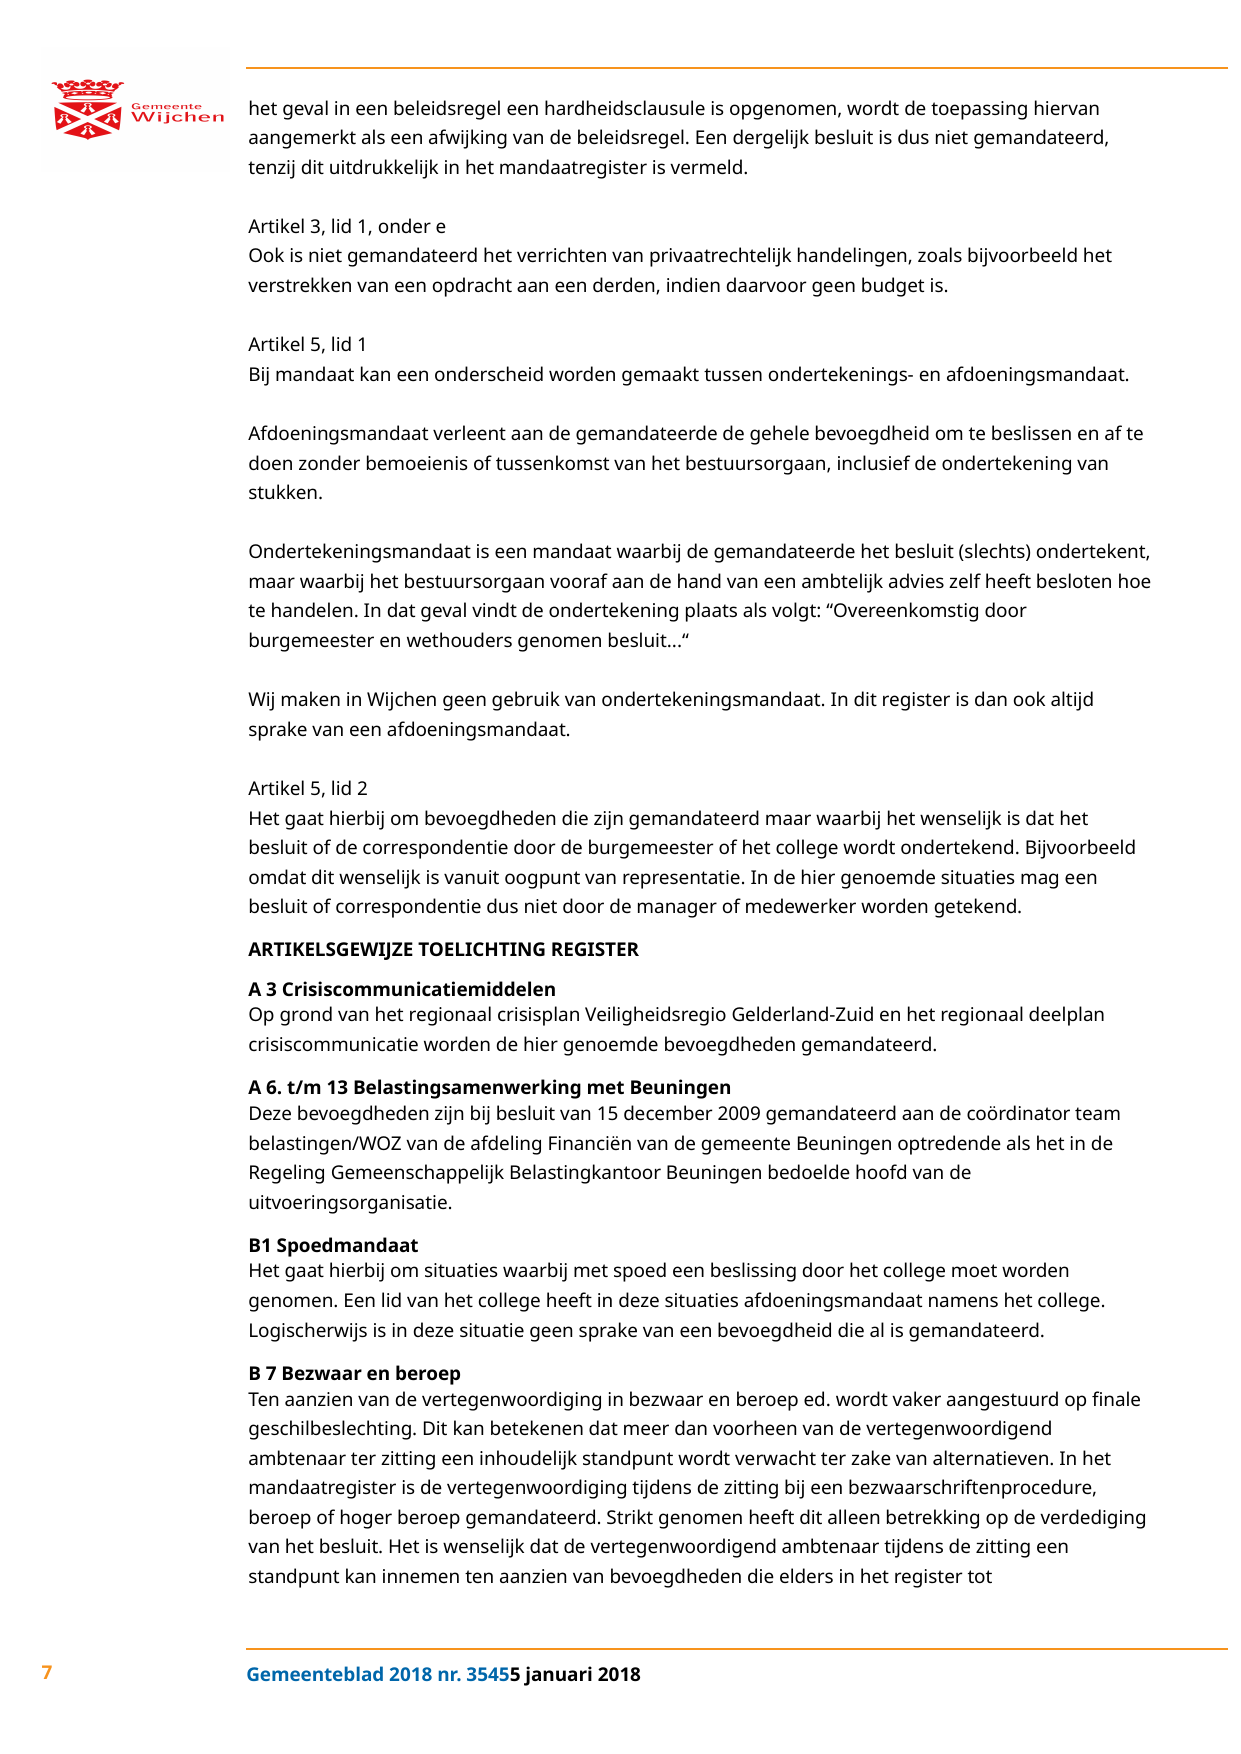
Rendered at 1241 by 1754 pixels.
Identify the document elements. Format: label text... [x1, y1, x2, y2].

text Ook is niet gemandateerd het verrichten van privaatrechtelijk handelingen, zoals bijvoorbeeld het verstrekken van een opdracht aan een derden, indien daarvoor geen budget is. [248, 243, 1152, 298]
text Ondertekeningsmandaat is een mandaat waarbij de gemandateerde het besluit (slechts) ondertekent, maar waarbij het bestuursorgaan vooraf aan de hand van een ambtelijk advies zelf heeft besloten hoe te handelen. In dat geval vindt de ondertekening plaats als volgt: “Overeenkomstig door burgemeester en wethouders genomen besluit...“ [248, 538, 1152, 653]
text Wij maken in Wijchen geen gebruik van ondertekeningsmandaat. In dit register is dan ook altijd sprake van een afdoeningsmandaat. [248, 686, 1152, 742]
picture [41, 47, 231, 172]
text Deze bevoegdheden zijn bij besluit van 15 december 2009 gemandateerd aan de coördinator team belastingen/WOZ van de afdeling Financiën van de gemeente Beuningen optredende als het in de Regeling Gemeenschappelijk Belastingkantoor Beuningen bedoelde hoofd van de uitvoeringsorganisatie. [248, 1100, 1152, 1214]
text B1 Spoedmandaat [248, 1232, 1152, 1258]
text A 6. t/m 13 Belastingsamenwerking met Beuningen [248, 1074, 1152, 1100]
text Artikel 5, lid 2 [248, 775, 1152, 801]
text Afdoeningsmandaat verleent aan de gemandateerde de gehele bevoegdheid om te beslissen en af te doen zonder bemoeienis of tussenkomst van het bestuursorgaan, inclusief de ondertekening van stukken. [248, 420, 1152, 505]
text Het gaat hierbij om situaties waarbij met spoed een beslissing door het college moet worden genomen. Een lid van het college heeft in deze situaties afdoeningsmandaat namens het college. Logischerwijs is in deze situatie geen sprake van een bevoegdheid die al is gemandateerd. [248, 1258, 1152, 1343]
text het geval in een beleidsregel een hardheidsclausule is opgenomen, wordt de toepassing hiervan aangemerkt als een afwijking van de beleidsregel. Een dergelijk besluit is dus niet gemandateerd, tenzij dit uitdrukkelijk in het mandaatregister is vermeld. [248, 95, 1152, 180]
text Het gaat hierbij om bevoegdheden die zijn gemandateerd maar waarbij het wenselijk is dat het besluit of de correspondentie door de burgemeester of het college wordt ondertekend. Bijvoorbeeld omdat dit wenselijk is vanuit oogpunt van representatie. In de hier genoemde situaties mag een besluit of correspondentie dus niet door de manager of medewerker worden getekend. [248, 805, 1152, 919]
text Bij mandaat kan een onderscheid worden gemaakt tussen ondertekenings- en afdoeningsmandaat. [248, 361, 1152, 387]
text B 7 Bezwaar en beroep [248, 1360, 1152, 1386]
text Artikel 3, lid 1, onder e [248, 213, 1152, 239]
text Ten aanzien van de vertegenwoordiging in bezwaar en beroep ed. wordt vaker aangestuurd op finale geschilbeslechting. Dit kan betekenen dat meer dan voorheen van de vertegenwoordigend ambtenaar ter zitting een inhoudelijk standpunt wordt verwacht ter zake van alternatieven. In het mandaatregister is de vertegenwoordiging tijdens de zitting bij een bezwaarschriftenprocedure, beroep of hoger beroep gemandateerd. Strikt genomen heeft dit alleen betrekking op de verdediging van het besluit. Het is wenselijk dat de vertegenwoordigend ambtenaar tijdens de zitting een standpunt kan innemen ten aanzien van bevoegdheden die elders in het register tot [248, 1386, 1152, 1589]
text Op grond van het regionaal crisisplan Veiligheidsregio Gelderland-Zuid en het regionaal deelplan crisiscommunicatie worden de hier genoemde bevoegdheden gemandateerd. [248, 1002, 1152, 1057]
text Artikel 5, lid 1 [248, 331, 1152, 357]
text ARTIKELSGEWIJZE TOELICHTING REGISTER [248, 937, 1152, 962]
text A 3 Crisiscommunicatiemiddelen [248, 976, 1152, 1002]
